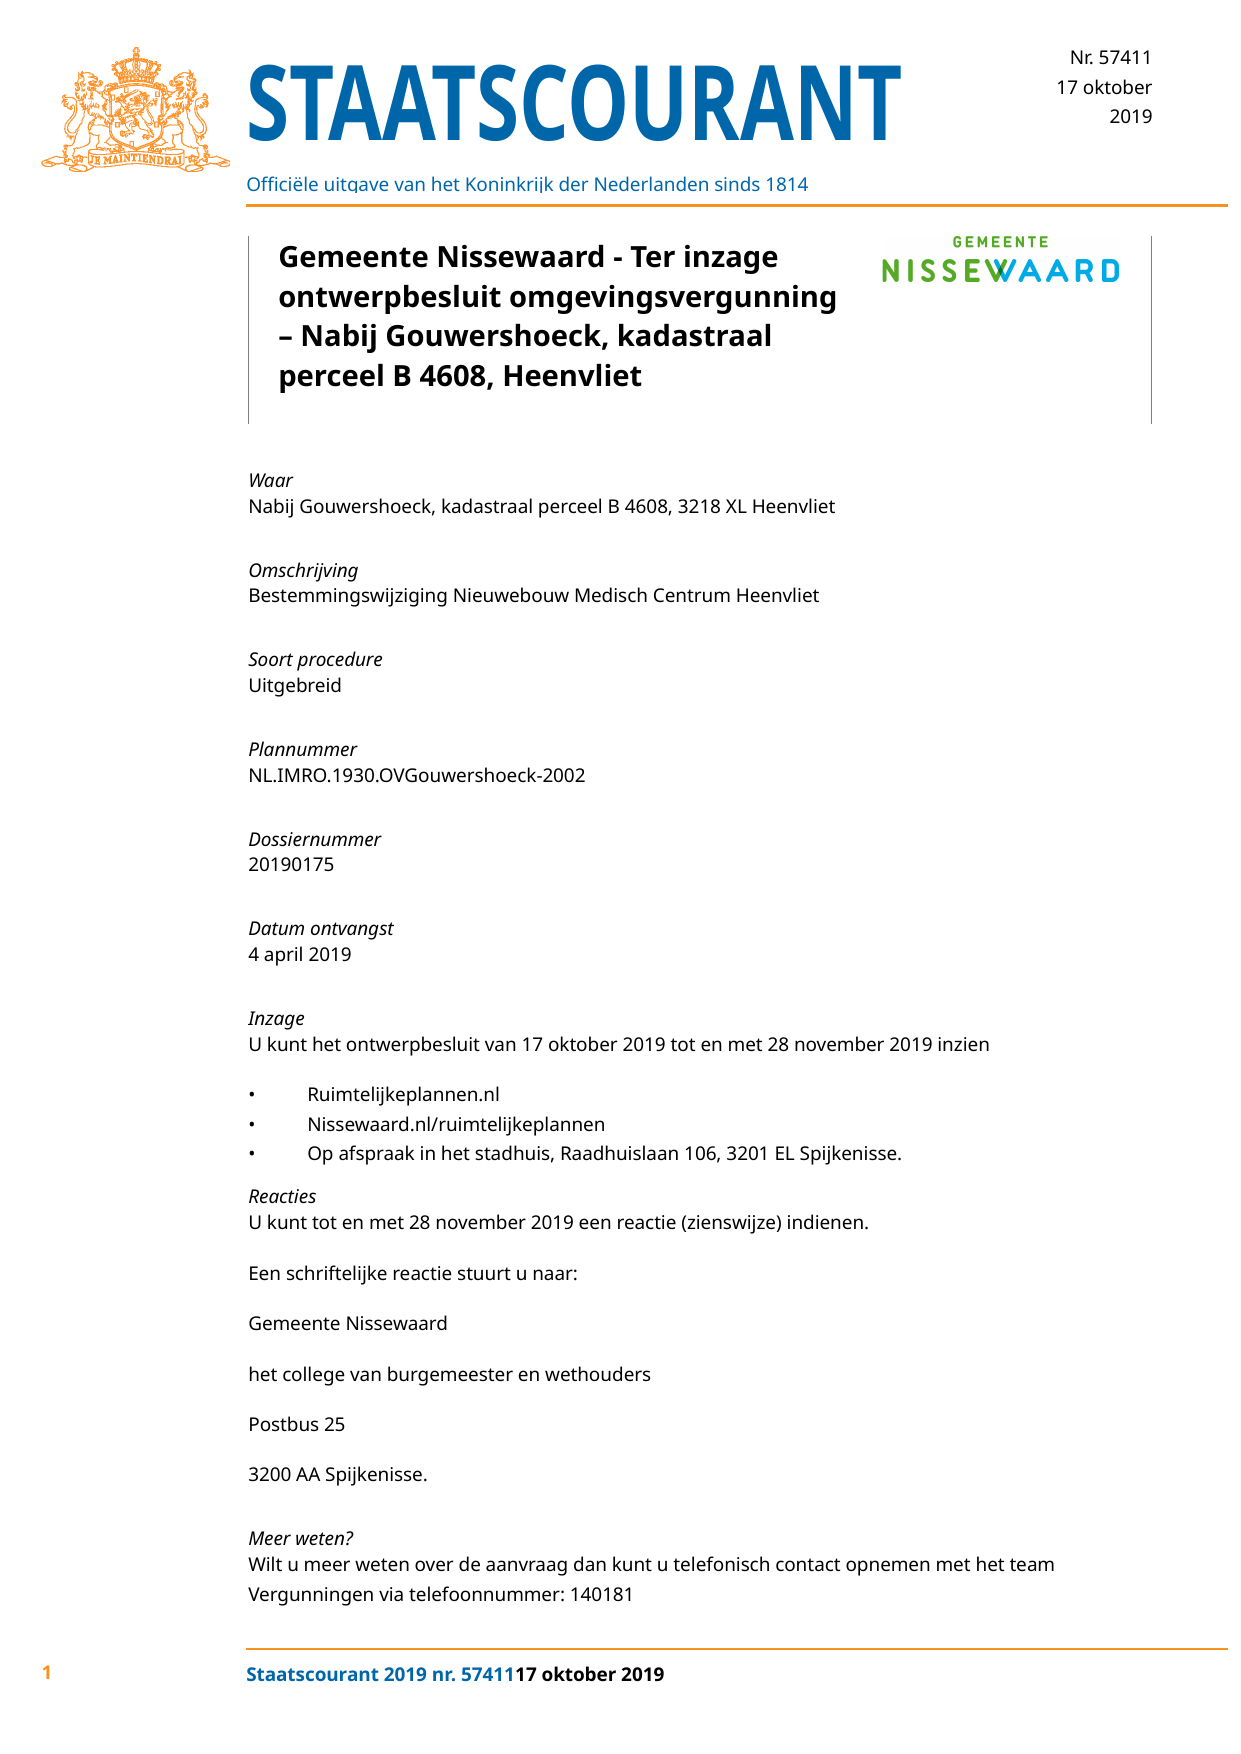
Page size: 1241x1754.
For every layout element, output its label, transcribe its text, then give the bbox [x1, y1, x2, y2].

text Inzage [248, 1005, 1152, 1031]
text Postbus 25 [248, 1411, 1152, 1437]
text 20190175 [248, 852, 1152, 877]
text Waar [248, 467, 1152, 493]
text Datum ontvangst [248, 916, 1152, 941]
list Ruimtelijkeplannen.nl [248, 1081, 1152, 1107]
text het college van burgemeester en wethouders [248, 1361, 1152, 1386]
table_header [850, 236, 1151, 424]
text 3200 AA Spijkenisse. [248, 1462, 1152, 1487]
text U kunt tot en met 28 november 2019 een reactie (zienswijze) indienen. [248, 1209, 1152, 1235]
text Reacties [248, 1184, 1152, 1209]
table_header Gemeente Nissewaard - Ter inzage ontwerpbesluit omgevingsvergunning – Nabij Gouwershoeck, kadastraal perceel B 4608, Heenvliet [249, 236, 850, 424]
text Omschrijving [248, 557, 1152, 583]
text Nabij Gouwershoeck, kadastraal perceel B 4608, 3218 XL Heenvliet [248, 493, 1152, 519]
picture [1081, 275, 1088, 282]
text Dossiernummer [248, 826, 1152, 852]
text Wilt u meer weten over de aanvraag dan kunt u telefonisch contact opnemen met het team Vergunningen via telefoonnummer: 140181 [248, 1551, 1152, 1607]
text Gemeente Nissewaard [248, 1310, 1152, 1336]
picture [41, 47, 231, 172]
picture [1023, 277, 1036, 282]
picture [1107, 264, 1114, 277]
text Plannummer [248, 736, 1152, 762]
picture [882, 236, 1119, 282]
text 4 april 2019 [248, 941, 1152, 967]
text Een schriftelijke reactie stuurt u naar: [248, 1260, 1152, 1286]
text Soort procedure [248, 647, 1152, 672]
text NL.IMRO.1930.OVGouwershoeck-2002 [248, 762, 1152, 788]
text Bestemmingswijziging Nieuwebouw Medisch Centrum Heenvliet [248, 583, 1152, 608]
list Op afspraak in het stadhuis, Raadhuislaan 106, 3201 EL Spijkenisse. [248, 1141, 1152, 1166]
text U kunt het ontwerpbesluit van 17 oktober 2019 tot en met 28 november 2019 inzien [248, 1031, 1152, 1057]
list Nissewaard.nl/ruimtelijkeplannen [248, 1111, 1152, 1137]
text Uitgebreid [248, 672, 1152, 698]
text Meer weten? [248, 1526, 1152, 1551]
picture [1051, 277, 1064, 282]
